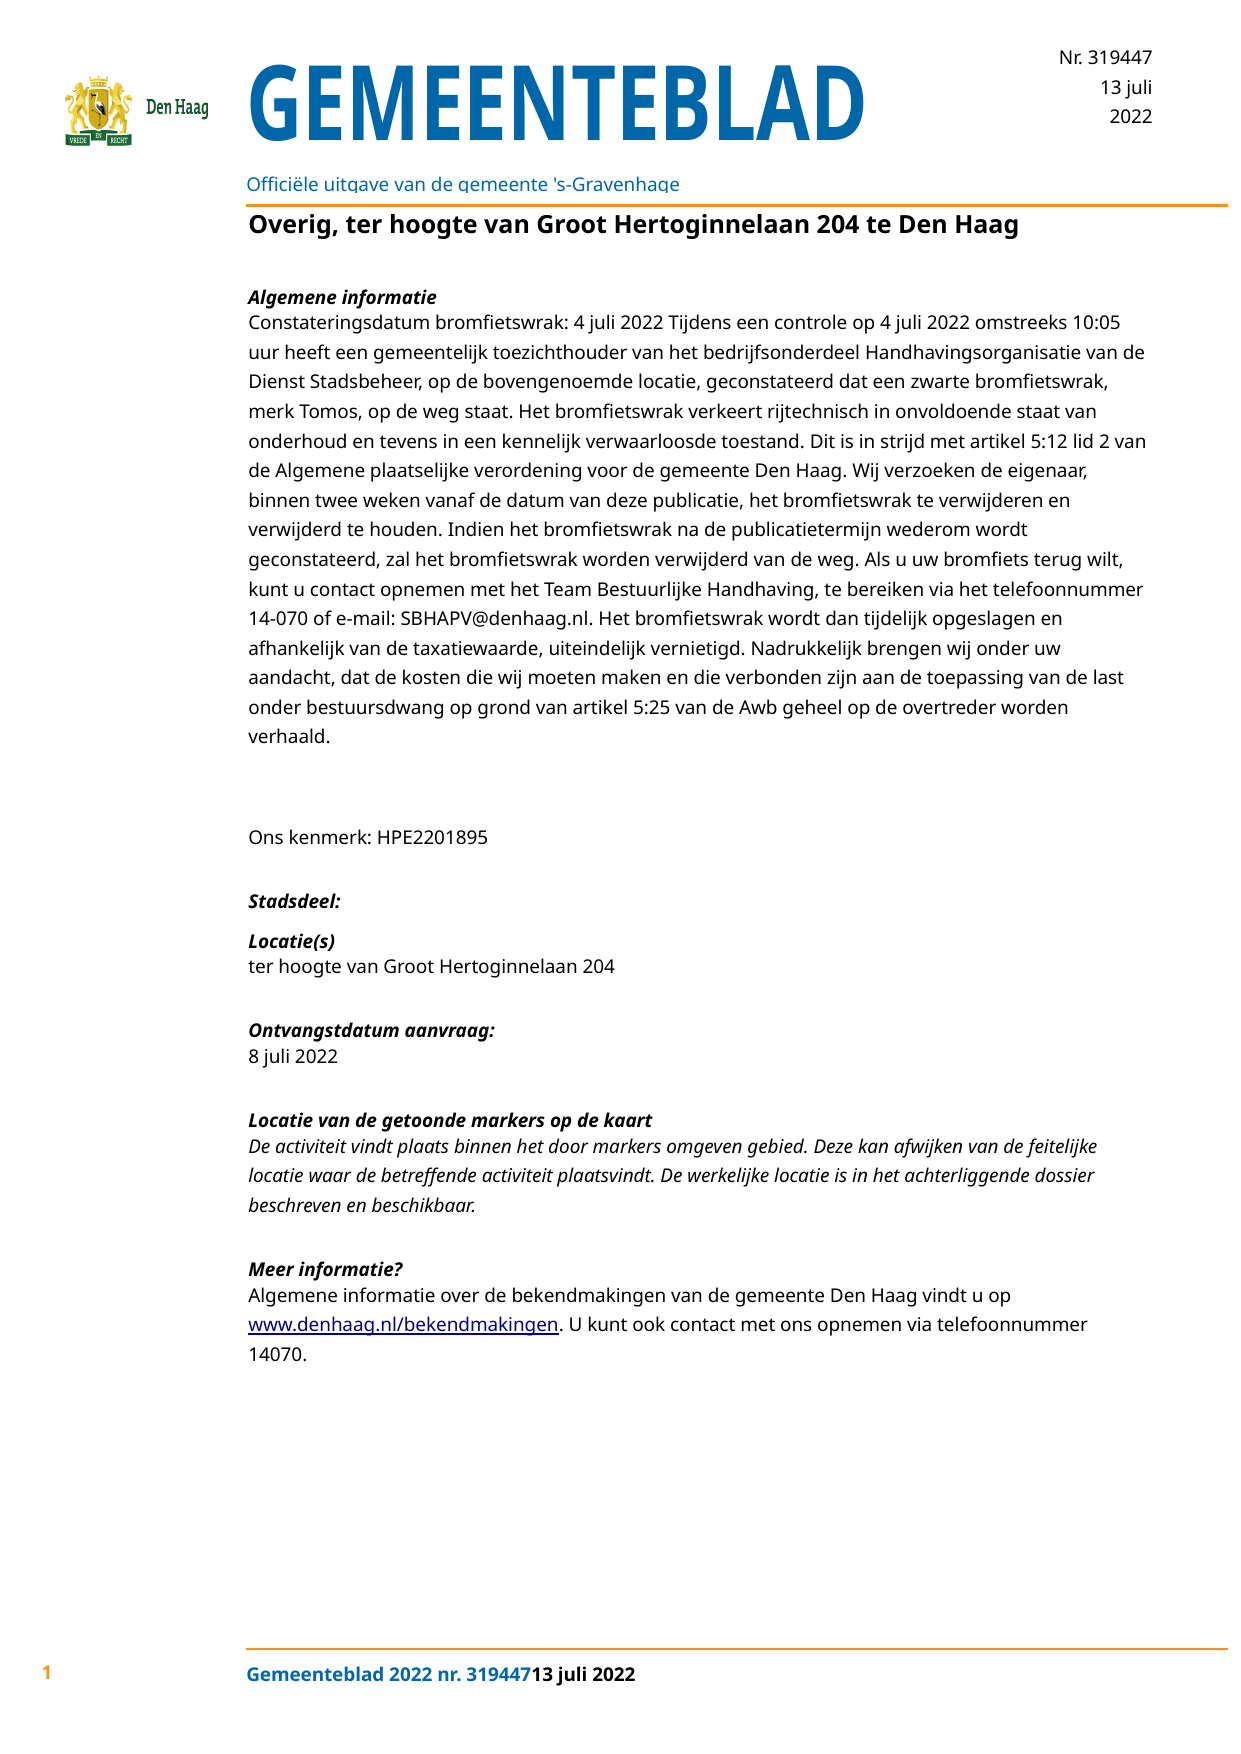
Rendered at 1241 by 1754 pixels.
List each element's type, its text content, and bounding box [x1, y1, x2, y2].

text Locatie(s) [248, 928, 1152, 953]
text Ons kenmerk: HPE2201895 [248, 824, 1152, 850]
text De activiteit vindt plaats binnen het door markers omgeven gebied. Deze kan afwijken van de feitelijke locatie waar de betreffende activiteit plaatsvindt. De werkelijke locatie is in het achterliggende dossier beschreven en beschikbaar. [248, 1133, 1152, 1218]
text Ontvangstdatum aanvraag: [248, 1017, 1152, 1043]
text Stadsdeel: [248, 888, 1152, 914]
text Overig, ter hoogte van Groot Hertoginnelaan 204 te Den Haag [248, 207, 1152, 241]
picture [41, 47, 231, 172]
text 8 juli 2022 [248, 1043, 1152, 1069]
text Locatie van de getoonde markers op de kaart [248, 1107, 1152, 1133]
text Algemene informatie over de bekendmakingen van de gemeente Den Haag vindt u op www.denhaag.nl/bekendmakingen. U kunt ook contact met ons opnemen via telefoonnummer 14070. [248, 1282, 1152, 1367]
text Meer informatie? [248, 1256, 1152, 1282]
text Algemene informatie [248, 284, 1152, 309]
text Constateringsdatum bromfietswrak: 4 juli 2022 Tijdens een controle op 4 juli 2022 omstreeks 10:05 uur heeft een gemeentelijk toezichthouder van het bedrijfsonderdeel Handhavingsorganisatie van de Dienst Stadsbeheer, op de bovengenoemde locatie, geconstateerd dat een zwarte bromfietswrak, merk Tomos, op de weg staat. Het bromfietswrak verkeert rijtechnisch in onvoldoende staat van onderhoud en tevens in een kennelijk verwaarloosde toestand. Dit is in strijd met artikel 5:12 lid 2 van de Algemene plaatselijke verordening voor de gemeente Den Haag. Wij verzoeken de eigenaar, binnen twee weken vanaf de datum van deze publicatie, het bromfietswrak te verwijderen en verwijderd te houden. Indien het bromfietswrak na de publicatietermijn wederom wordt geconstateerd, zal het bromfietswrak worden verwijderd van de weg. Als u uw bromfiets terug wilt, kunt u contact opnemen met het Team Bestuurlijke Handhaving, te bereiken via het telefoonnummer 14-070 of e-mail: SBHAPV@denhaag.nl. Het bromfietswrak wordt dan tijdelijk opgeslagen en afhankelijk van de taxatiewaarde, uiteindelijk vernietigd. Nadrukkelijk brengen wij onder uw aandacht, dat de kosten die wij moeten maken en die verbonden zijn aan de toepassing van de last onder bestuursdwang op grond van artikel 5:25 van de Awb geheel op de overtreder worden verhaald. [248, 309, 1152, 749]
text ter hoogte van Groot Hertoginnelaan 204 [248, 953, 1152, 979]
